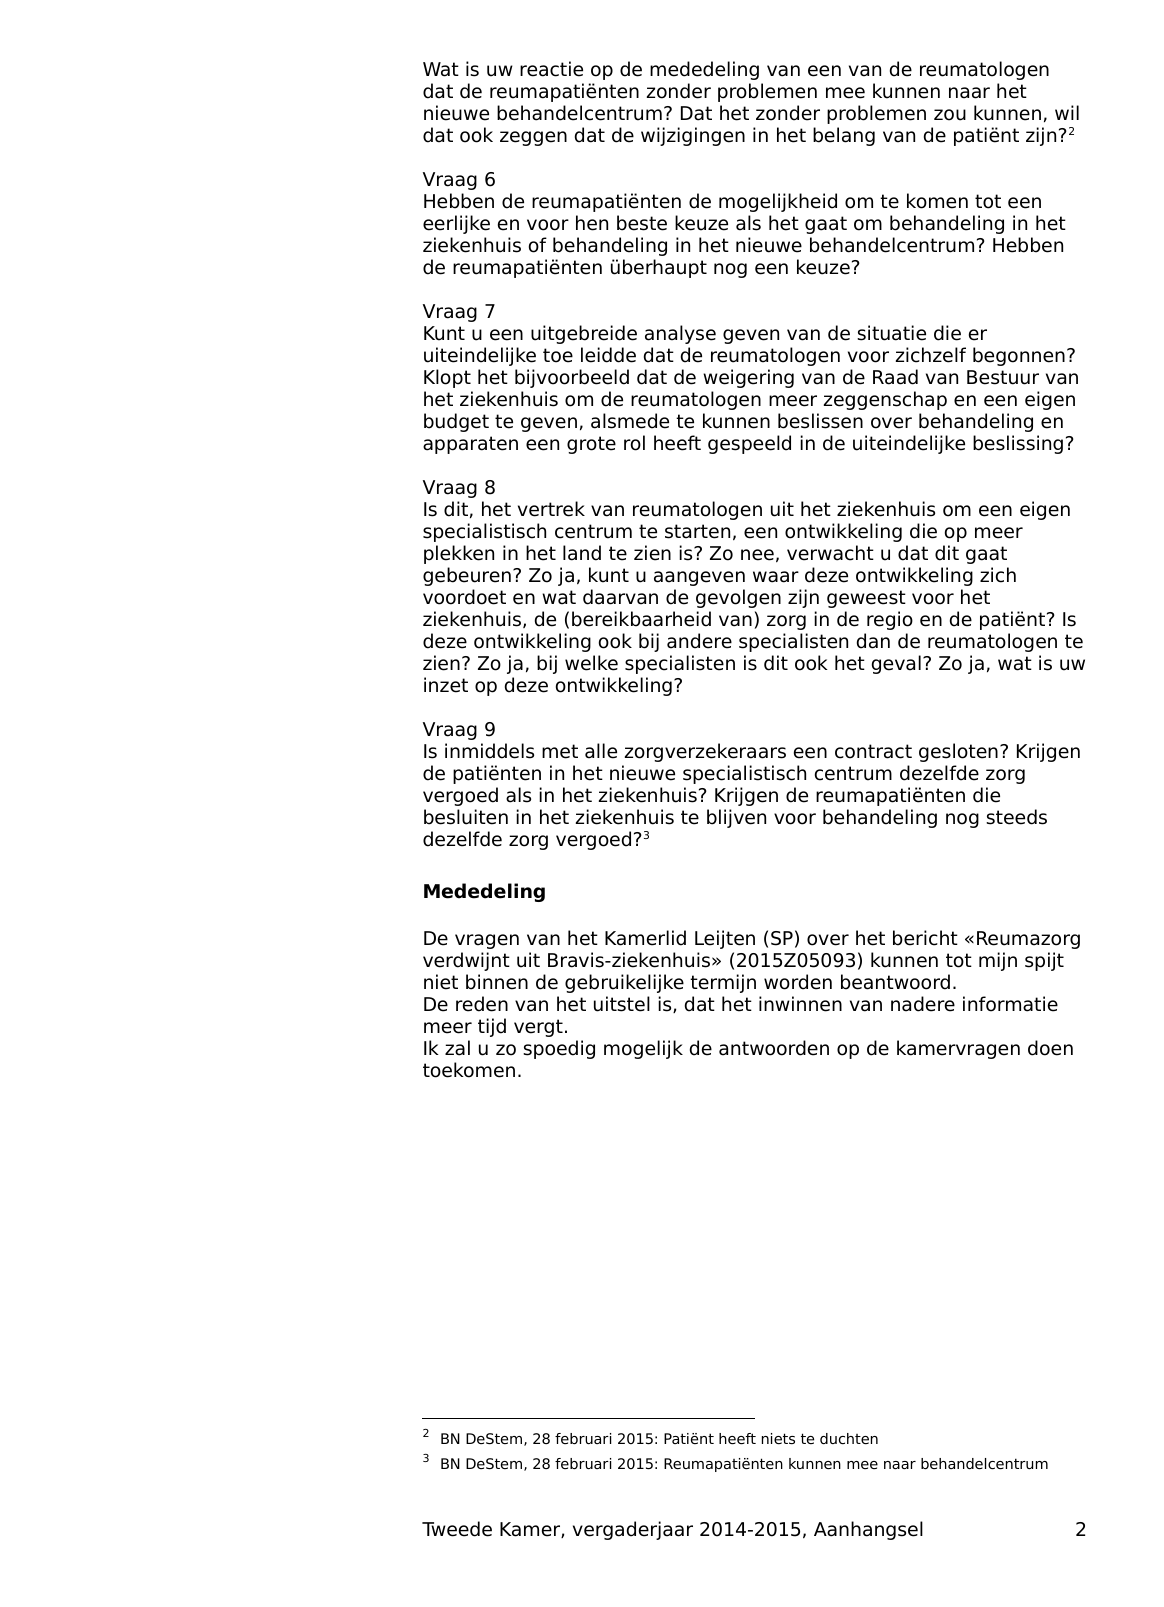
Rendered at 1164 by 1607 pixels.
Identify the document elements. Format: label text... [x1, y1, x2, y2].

text BN DeStem, 28 februari 2015: Reumapatiënten kunnen mee naar behandelcentrum [422, 1452, 1087, 1474]
text De vragen van het Kamerlid Leijten (SP) over het bericht «Reumazorg verdwijnt uit Bravis-ziekenhuis» (2015Z05093) kunnen tot mijn spijt niet binnen de gebruikelijke termijn worden beantwoord. [422, 928, 1087, 994]
text BN DeStem, 28 februari 2015: Patiënt heeft niets te duchten [422, 1427, 1087, 1449]
text Vraag 9 [422, 719, 1087, 741]
text Ik zal u zo spoedig mogelijk de antwoorden op de kamervragen doen toekomen. [422, 1038, 1087, 1082]
text Is inmiddels met alle zorgverzekeraars een contract gesloten? Krijgen de patiënten in het nieuwe specialistisch centrum dezelfde zorg vergoed als in het ziekenhuis? Krijgen de reumapatiënten die besluiten in het ziekenhuis te blijven voor behandeling nog steeds dezelfde zorg vergoed? [422, 741, 1087, 851]
text Kunt u een uitgebreide analyse geven van de situatie die er uiteindelijke toe leidde dat de reumatologen voor zichzelf begonnen? Klopt het bijvoorbeeld dat de weigering van de Raad van Bestuur van het ziekenhuis om de reumatologen meer zeggenschap en een eigen budget te geven, alsmede te kunnen beslissen over behandeling en apparaten een grote rol heeft gespeeld in de uiteindelijke beslissing? [422, 323, 1087, 455]
text Vraag 6 [422, 169, 1087, 191]
text De reden van het uitstel is, dat het inwinnen van nadere informatie meer tijd vergt. [422, 994, 1087, 1038]
text Wat is uw reactie op de mededeling van een van de reumatologen dat de reumapatiënten zonder problemen mee kunnen naar het nieuwe behandelcentrum? Dat het zonder problemen zou kunnen, wil dat ook zeggen dat de wijzigingen in het belang van de patiënt zijn? [422, 59, 1087, 147]
text Vraag 7 [422, 301, 1087, 323]
text Hebben de reumapatiënten de mogelijkheid om te komen tot een eerlijke en voor hen beste keuze als het gaat om behandeling in het ziekenhuis of behandeling in het nieuwe behandelcentrum? Hebben de reumapatiënten überhaupt nog een keuze? [422, 191, 1087, 279]
text Vraag 8 [422, 477, 1087, 499]
text Is dit, het vertrek van reumatologen uit het ziekenhuis om een eigen specialistisch centrum te starten, een ontwikkeling die op meer plekken in het land te zien is? Zo nee, verwacht u dat dit gaat gebeuren? Zo ja, kunt u aangeven waar deze ontwikkeling zich voordoet en wat daarvan de gevolgen zijn geweest voor het ziekenhuis, de (bereikbaarheid van) zorg in de regio en de patiënt? Is deze ontwikkeling ook bij andere specialisten dan de reumatologen te zien? Zo ja, bij welke specialisten is dit ook het geval? Zo ja, wat is uw inzet op deze ontwikkeling? [422, 499, 1087, 697]
subtitle Mededeling [422, 881, 1087, 903]
